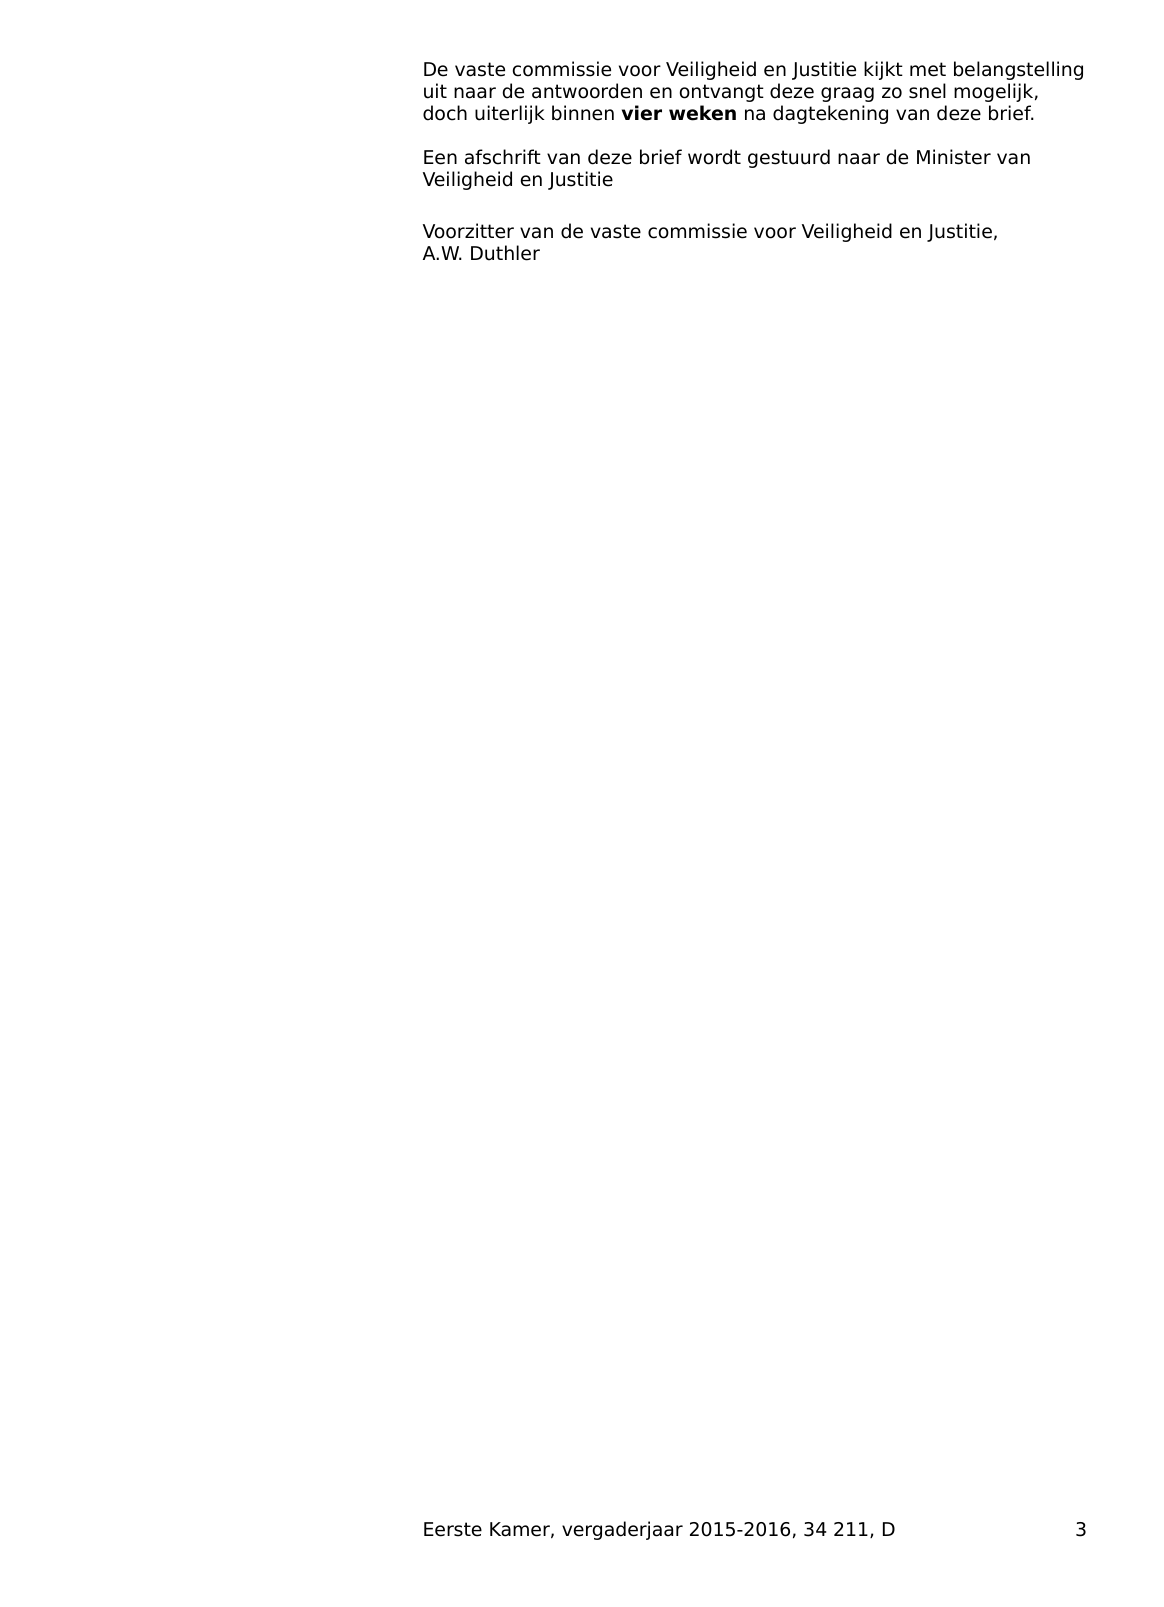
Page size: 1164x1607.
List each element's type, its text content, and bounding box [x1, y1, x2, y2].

text Voorzitter van de vaste commissie voor Veiligheid en Justitie, A.W. Duthler [422, 221, 1087, 265]
text De vaste commissie voor Veiligheid en Justitie kijkt met belangstelling uit naar de antwoorden en ontvangt deze graag zo snel mogelijk, doch uiterlijk binnen vier weken na dagtekening van deze brief. [422, 59, 1087, 125]
text Een afschrift van deze brief wordt gestuurd naar de Minister van Veiligheid en Justitie [422, 147, 1087, 191]
